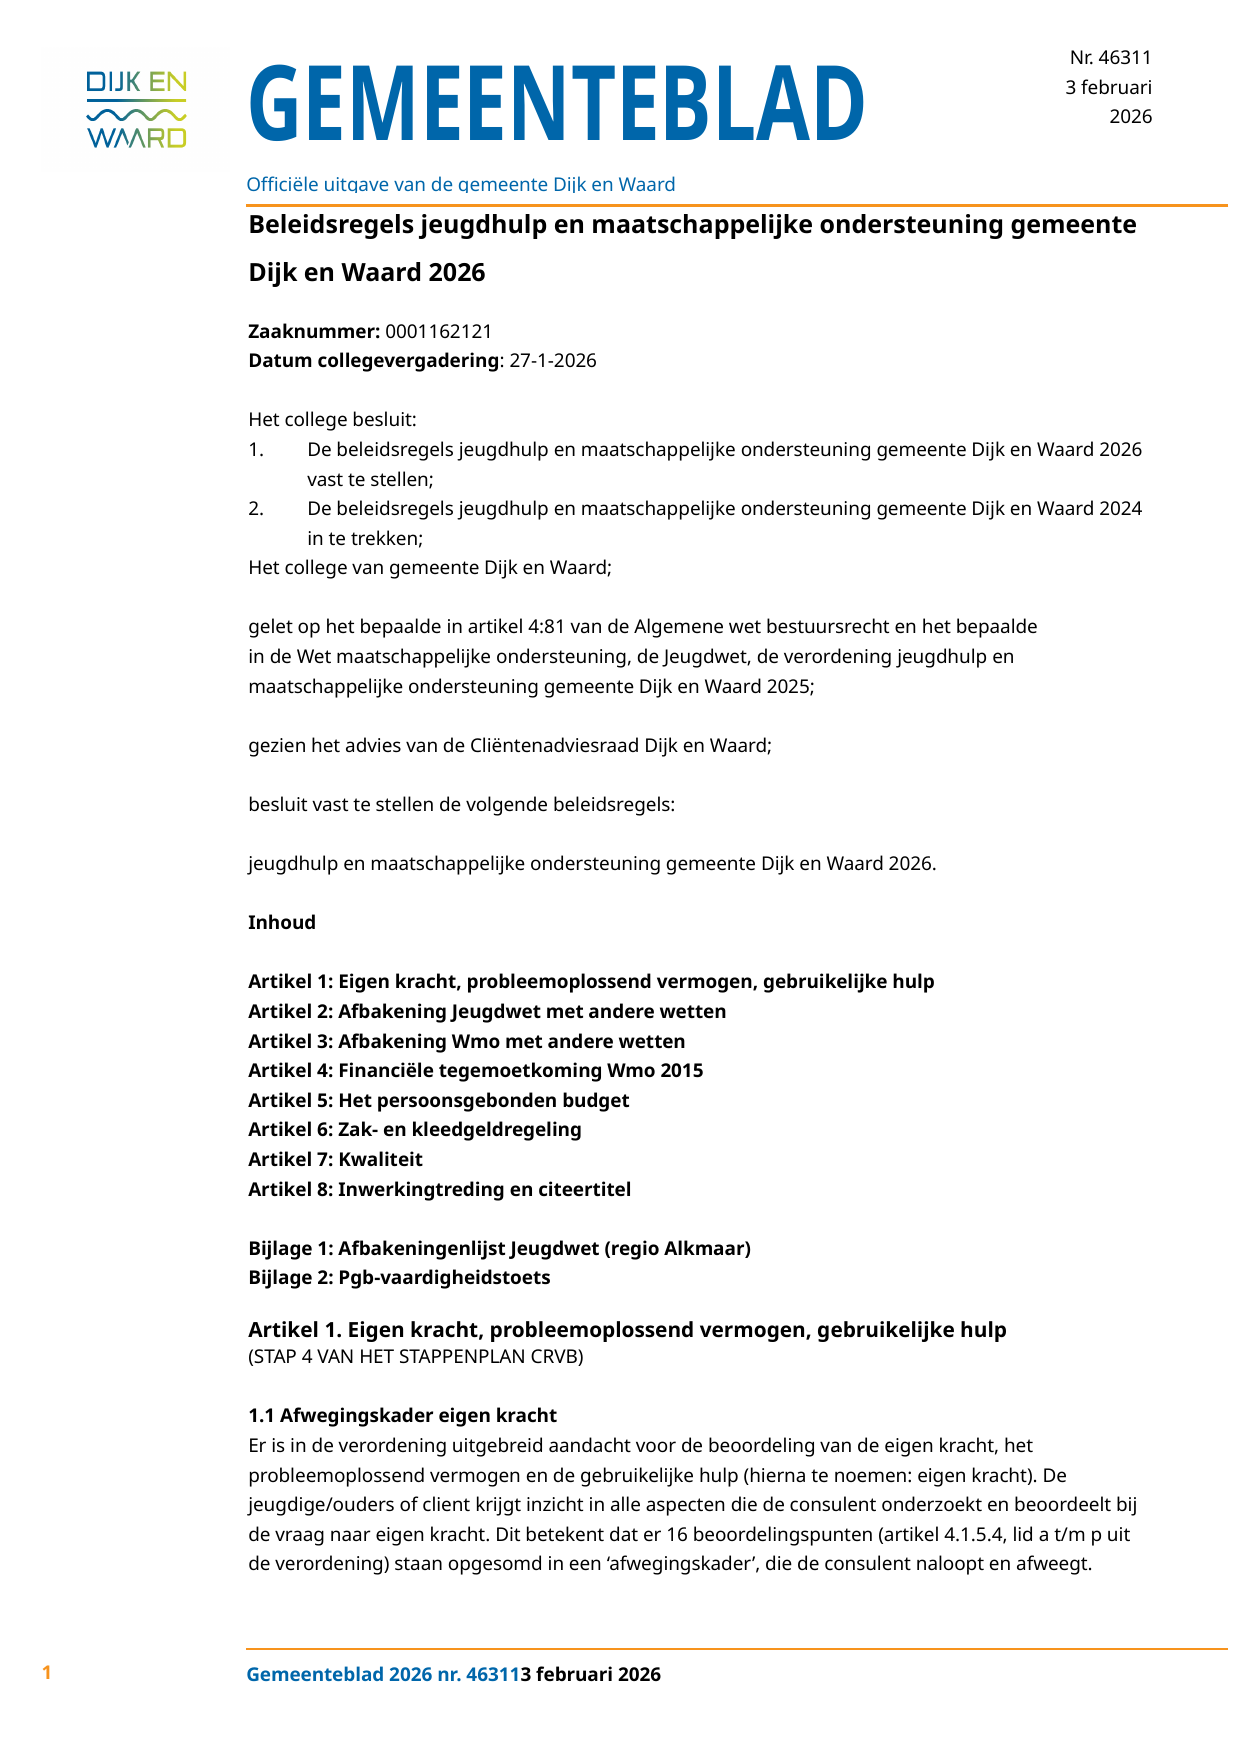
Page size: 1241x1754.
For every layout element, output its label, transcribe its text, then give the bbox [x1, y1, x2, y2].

text Artikel 4: Financiële tegemoetkoming Wmo 2015 [248, 1057, 1152, 1083]
text Artikel 2: Afbakening Jeugdwet met andere wetten [248, 998, 1152, 1024]
text Artikel 1. Eigen kracht, probleemoplossend vermogen, gebruikelijke hulp [248, 1315, 1152, 1343]
text besluit vast te stellen de volgende beleidsregels: [248, 791, 1152, 817]
text Artikel 8: Inwerkingtreding en citeertitel [248, 1176, 1152, 1202]
text Zaaknummer: 0001162121 [248, 318, 1152, 344]
text gezien het advies van de Cliëntenadviesraad Dijk en Waard; [248, 732, 1152, 758]
text Bijlage 2: Pgb-vaardigheidstoets [248, 1264, 1152, 1290]
text Artikel 7: Kwaliteit [248, 1146, 1152, 1172]
list De beleidsregels jeugdhulp en maatschappelijke ondersteuning gemeente Dijk en Waard 2026 vast te stellen; [248, 436, 1152, 492]
text Datum collegevergadering: 27-1-2026 [248, 347, 1152, 373]
text Artikel 6: Zak- en kleedgeldregeling [248, 1117, 1152, 1142]
text Het college besluit: [248, 407, 1152, 432]
text in de Wet maatschappelijke ondersteuning, de Jeugdwet, de verordening jeugdhulp en maatschappelijke ondersteuning gemeente Dijk en Waard 2025; [248, 643, 1152, 699]
text 1.1 Afwegingskader eigen kracht [248, 1403, 1152, 1428]
text Artikel 5: Het persoonsgebonden budget [248, 1087, 1152, 1113]
text jeugdhulp en maatschappelijke ondersteuning gemeente Dijk en Waard 2026. [248, 850, 1152, 876]
text gelet op het bepaalde in artikel 4:81 van de Algemene wet bestuursrecht en het bepaalde [248, 614, 1152, 639]
text Er is in de verordening uitgebreid aandacht voor de beoordeling van de eigen kracht, het probleemoplossend vermogen en de gebruikelijke hulp (hierna te noemen: eigen kracht). De jeugdige/ouders of client krijgt inzicht in alle aspecten die de consulent onderzoekt en beoordeelt bij de vraag naar eigen kracht. Dit betekent dat er 16 beoordelingspunten (artikel 4.1.5.4, lid a t/m p uit de verordening) staan opgesomd in een ‘afwegingskader’, die de consulent naloopt en afweegt. [248, 1432, 1152, 1576]
text Artikel 1: Eigen kracht, probleemoplossend vermogen, gebruikelijke hulp [248, 969, 1152, 994]
list De beleidsregels jeugdhulp en maatschappelijke ondersteuning gemeente Dijk en Waard 2024 in te trekken; [248, 495, 1152, 551]
text Artikel 3: Afbakening Wmo met andere wetten [248, 1028, 1152, 1054]
text Inhoud [248, 909, 1152, 935]
text (STAP 4 VAN HET STAPPENPLAN CRVB) [248, 1343, 1152, 1369]
text Beleidsregels jeugdhulp en maatschappelijke ondersteuning gemeente Dijk en Waard 2026 [248, 207, 1152, 288]
text Bijlage 1: Afbakeningenlijst Jeugdwet (regio Alkmaar) [248, 1235, 1152, 1261]
text Het college van gemeente Dijk en Waard; [248, 554, 1152, 580]
picture [41, 47, 231, 172]
